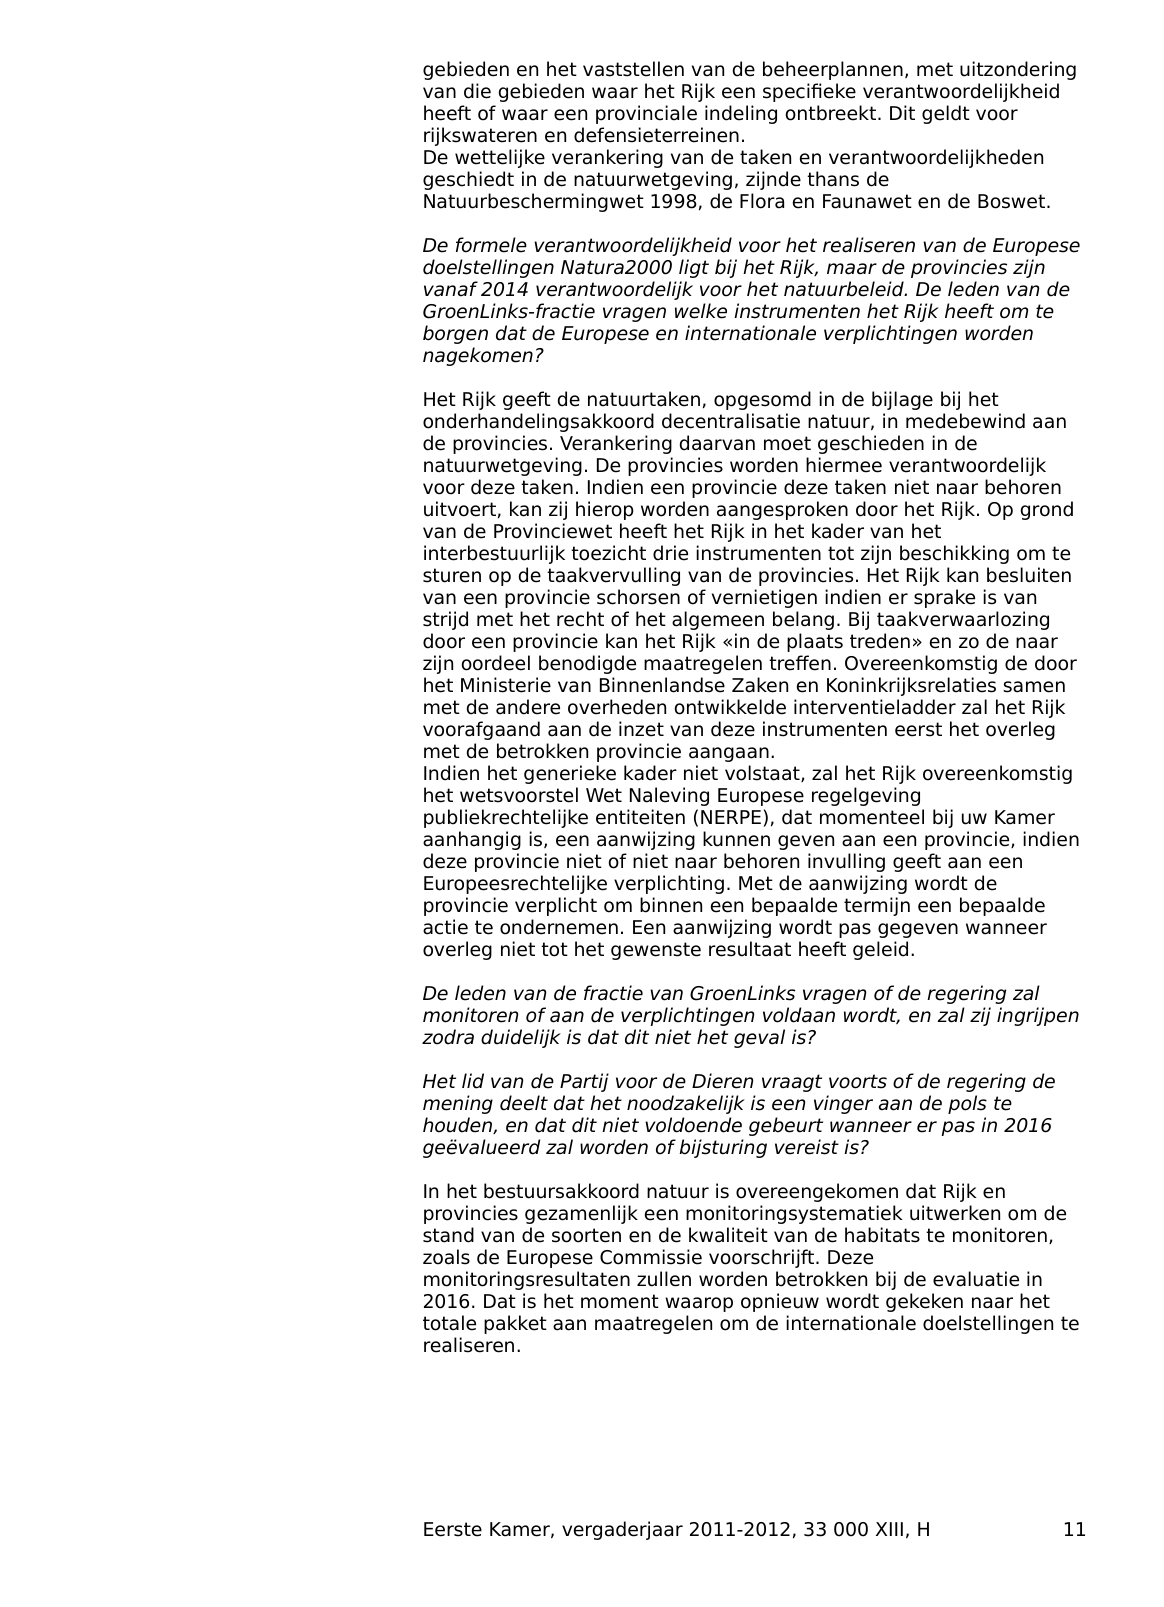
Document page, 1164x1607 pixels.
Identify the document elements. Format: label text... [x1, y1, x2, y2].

text In het bestuursakkoord natuur is overeengekomen dat Rijk en provincies gezamenlijk een monitoringsystematiek uitwerken om de stand van de soorten en de kwaliteit van de habitats te monitoren, zoals de Europese Commissie voorschrijft. Deze monitoringsresultaten zullen worden betrokken bij de evaluatie in 2016. Dat is het moment waarop opnieuw wordt gekeken naar het totale pakket aan maatregelen om de internationale doelstellingen te realiseren. [422, 1181, 1087, 1357]
text De leden van de fractie van GroenLinks vragen of de regering zal monitoren of aan de verplichtingen voldaan wordt, en zal zij ingrijpen zodra duidelijk is dat dit niet het geval is? [422, 983, 1087, 1049]
text Het Rijk geeft de natuurtaken, opgesomd in de bijlage bij het onderhandelingsakkoord decentralisatie natuur, in medebewind aan de provincies. Verankering daarvan moet geschieden in de natuurwetgeving. De provincies worden hiermee verantwoordelijk voor deze taken. Indien een provincie deze taken niet naar behoren uitvoert, kan zij hierop worden aangesproken door het Rijk. Op grond van de Provinciewet heeft het Rijk in het kader van het interbestuurlijk toezicht drie instrumenten tot zijn beschikking om te sturen op de taakvervulling van de provincies. Het Rijk kan besluiten van een provincie schorsen of vernietigen indien er sprake is van strijd met het recht of het algemeen belang. Bij taakverwaarlozing door een provincie kan het Rijk «in de plaats treden» en zo de naar zijn oordeel benodigde maatregelen treffen. Overeenkomstig de door het Ministerie van Binnenlandse Zaken en Koninkrijksrelaties samen met de andere overheden ontwikkelde interventieladder zal het Rijk voorafgaand aan de inzet van deze instrumenten eerst het overleg met de betrokken provincie aangaan. [422, 389, 1087, 763]
text De formele verantwoordelijkheid voor het realiseren van de Europese doelstellingen Natura2000 ligt bij het Rijk, maar de provincies zijn vanaf 2014 verantwoordelijk voor het natuurbeleid. De leden van de GroenLinks-fractie vragen welke instrumenten het Rijk heeft om te borgen dat de Europese en internationale verplichtingen worden nagekomen? [422, 235, 1087, 367]
text De wettelijke verankering van de taken en verantwoordelijkheden geschiedt in de natuurwetgeving, zijnde thans de Natuurbeschermingwet 1998, de Flora en Faunawet en de Boswet. [422, 147, 1087, 213]
text Het lid van de Partij voor de Dieren vraagt voorts of de regering de mening deelt dat het noodzakelijk is een vinger aan de pols te houden, en dat dit niet voldoende gebeurt wanneer er pas in 2016 geëvalueerd zal worden of bijsturing vereist is? [422, 1071, 1087, 1159]
text Indien het generieke kader niet volstaat, zal het Rijk overeenkomstig het wetsvoorstel Wet Naleving Europese regelgeving publiekrechtelijke entiteiten (NERPE), dat momenteel bij uw Kamer aanhangig is, een aanwijzing kunnen geven aan een provincie, indien deze provincie niet of niet naar behoren invulling geeft aan een Europeesrechtelijke verplichting. Met de aanwijzing wordt de provincie verplicht om binnen een bepaalde termijn een bepaalde actie te ondernemen. Een aanwijzing wordt pas gegeven wanneer overleg niet tot het gewenste resultaat heeft geleid. [422, 763, 1087, 961]
text gebieden en het vaststellen van de beheerplannen, met uitzondering van die gebieden waar het Rijk een specifieke verantwoordelijkheid heeft of waar een provinciale indeling ontbreekt. Dit geldt voor rijkswateren en defensieterreinen. [422, 59, 1087, 147]
